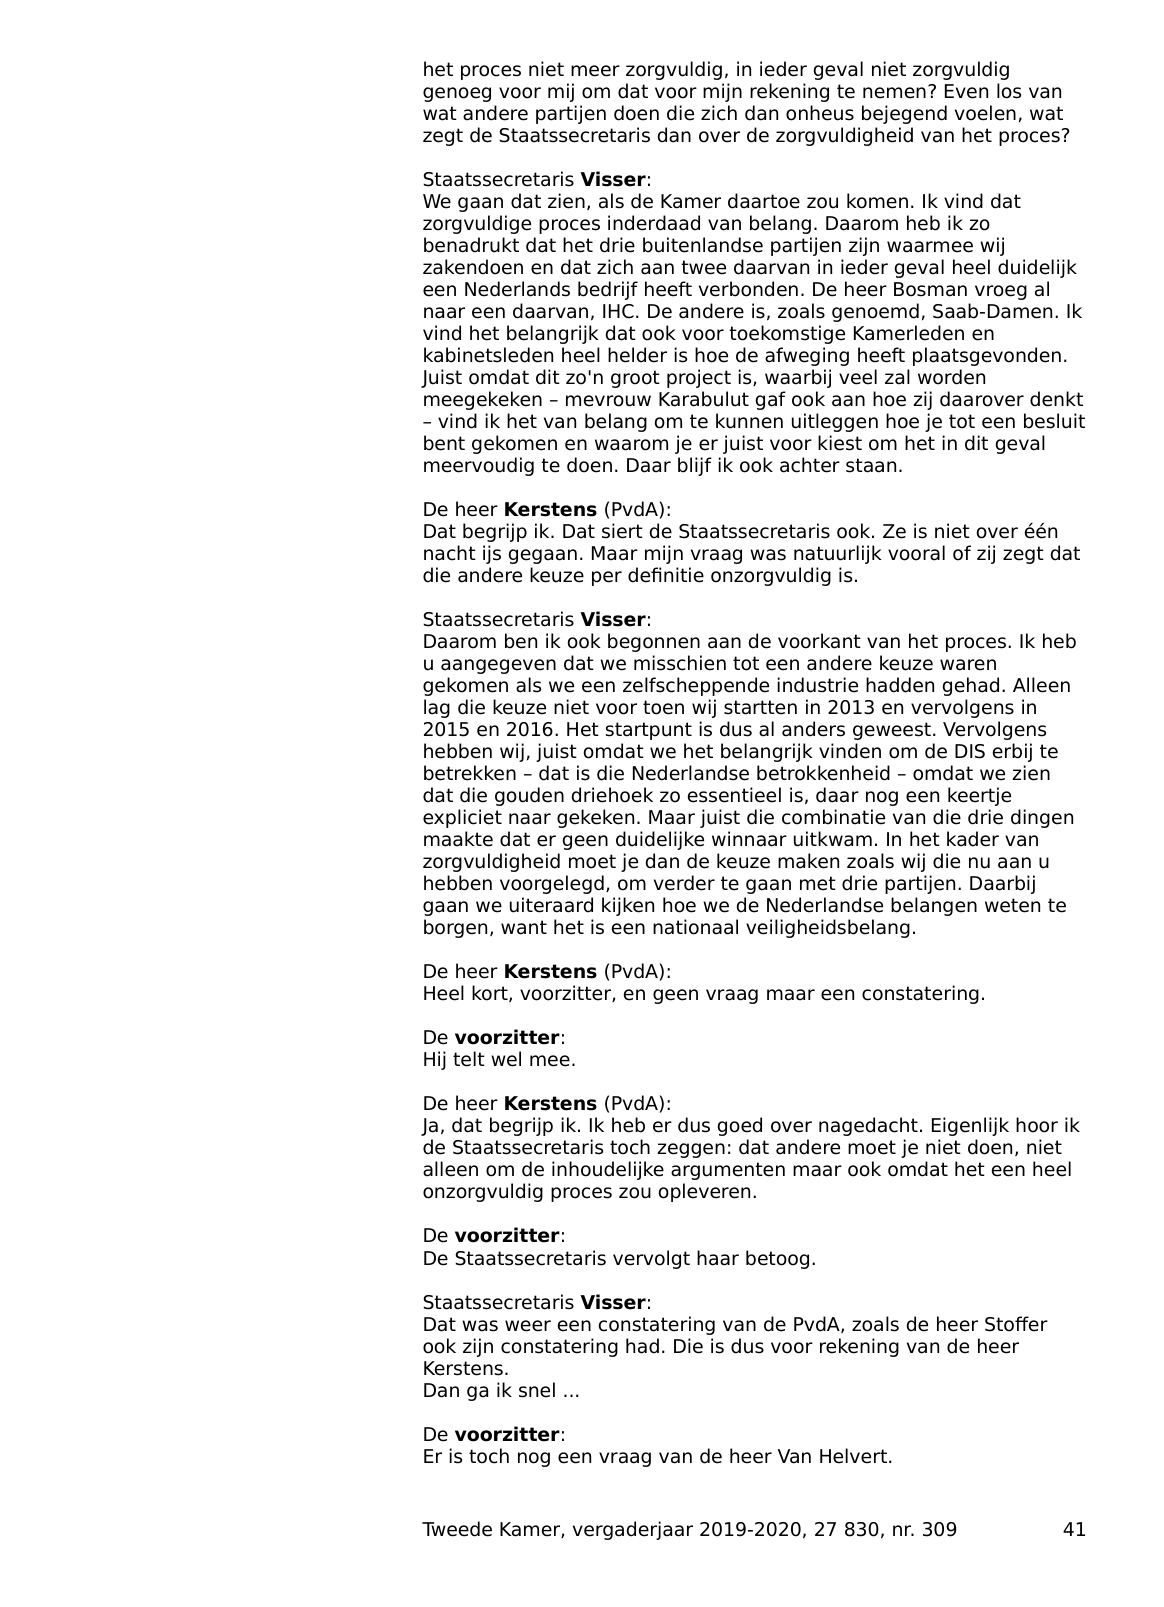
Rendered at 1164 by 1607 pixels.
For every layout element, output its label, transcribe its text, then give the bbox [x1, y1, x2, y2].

text De heer Kerstens (PvdA): [422, 499, 1087, 521]
text De voorzitter: [422, 1424, 1087, 1446]
text Hij telt wel mee. [422, 1049, 1087, 1071]
text Heel kort, voorzitter, en geen vraag maar een constatering. [422, 983, 1087, 1005]
text De Staatssecretaris vervolgt haar betoog. [422, 1247, 1087, 1269]
text het proces niet meer zorgvuldig, in ieder geval niet zorgvuldig genoeg voor mij om dat voor mijn rekening te nemen? Even los van wat andere partijen doen die zich dan onheus bejegend voelen, wat zegt de Staatssecretaris dan over de zorgvuldigheid van het proces? [422, 59, 1087, 147]
text De heer Kerstens (PvdA): [422, 1093, 1087, 1115]
text Staatssecretaris Visser: [422, 609, 1087, 631]
text De voorzitter: [422, 1225, 1087, 1247]
text De voorzitter: [422, 1027, 1087, 1049]
text Er is toch nog een vraag van de heer Van Helvert. [422, 1446, 1087, 1468]
text Dat was weer een constatering van de PvdA, zoals de heer Stoffer ook zijn constatering had. Die is dus voor rekening van de heer Kerstens. [422, 1313, 1087, 1379]
text Staatssecretaris Visser: [422, 1292, 1087, 1313]
text Ja, dat begrijp ik. Ik heb er dus goed over nagedacht. Eigenlijk hoor ik de Staatssecretaris toch zeggen: dat andere moet je niet doen, niet alleen om de inhoudelijke argumenten maar ook omdat het een heel onzorgvuldig proces zou opleveren. [422, 1115, 1087, 1203]
text Daarom ben ik ook begonnen aan de voorkant van het proces. Ik heb u aangegeven dat we misschien tot een andere keuze waren gekomen als we een zelfscheppende industrie hadden gehad. Alleen lag die keuze niet voor toen wij startten in 2013 en vervolgens in 2015 en 2016. Het startpunt is dus al anders geweest. Vervolgens hebben wij, juist omdat we het belangrijk vinden om de DIS erbij te betrekken – dat is die Nederlandse betrokkenheid – omdat we zien dat die gouden driehoek zo essentieel is, daar nog een keertje expliciet naar gekeken. Maar juist die combinatie van die drie dingen maakte dat er geen duidelijke winnaar uitkwam. In het kader van zorgvuldigheid moet je dan de keuze maken zoals wij die nu aan u hebben voorgelegd, om verder te gaan met drie partijen. Daarbij gaan we uiteraard kijken hoe we de Nederlandse belangen weten te borgen, want het is een nationaal veiligheidsbelang. [422, 631, 1087, 939]
text We gaan dat zien, als de Kamer daartoe zou komen. Ik vind dat zorgvuldige proces inderdaad van belang. Daarom heb ik zo benadrukt dat het drie buitenlandse partijen zijn waarmee wij zakendoen en dat zich aan twee daarvan in ieder geval heel duidelijk een Nederlands bedrijf heeft verbonden. De heer Bosman vroeg al naar een daarvan, IHC. De andere is, zoals genoemd, Saab-Damen. Ik vind het belangrijk dat ook voor toekomstige Kamerleden en kabinetsleden heel helder is hoe de afweging heeft plaatsgevonden. Juist omdat dit zo'n groot project is, waarbij veel zal worden meegekeken – mevrouw Karabulut gaf ook aan hoe zij daarover denkt – vind ik het van belang om te kunnen uitleggen hoe je tot een besluit bent gekomen en waarom je er juist voor kiest om het in dit geval meervoudig te doen. Daar blijf ik ook achter staan. [422, 191, 1087, 477]
text Dat begrijp ik. Dat siert de Staatssecretaris ook. Ze is niet over één nacht ijs gegaan. Maar mijn vraag was natuurlijk vooral of zij zegt dat die andere keuze per definitie onzorgvuldig is. [422, 521, 1087, 587]
text De heer Kerstens (PvdA): [422, 961, 1087, 983]
text Staatssecretaris Visser: [422, 169, 1087, 191]
text Dan ga ik snel ... [422, 1379, 1087, 1401]
